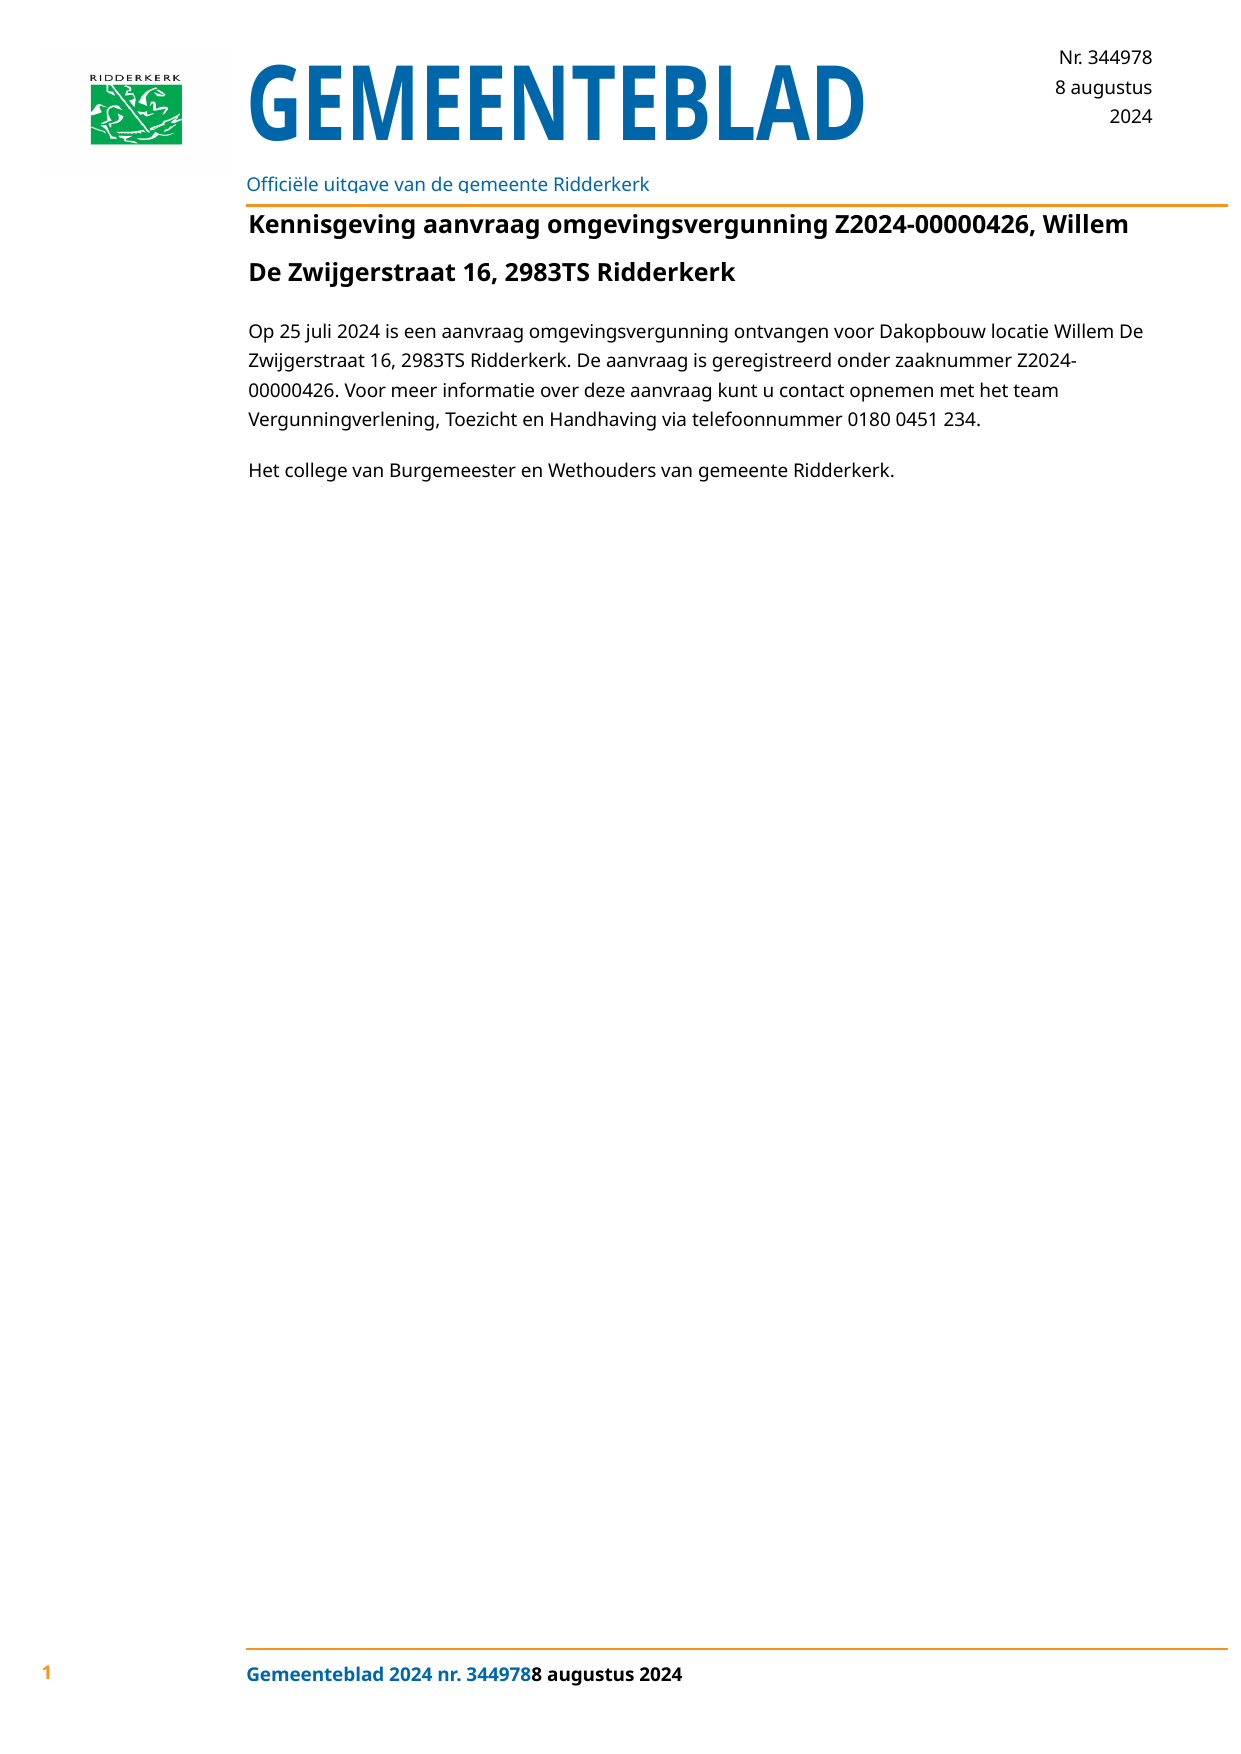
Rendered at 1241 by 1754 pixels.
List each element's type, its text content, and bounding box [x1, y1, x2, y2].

text Op 25 juli 2024 is een aanvraag omgevingsvergunning ontvangen voor Dakopbouw locatie Willem De Zwijgerstraat 16, 2983TS Ridderkerk. De aanvraag is geregistreerd onder zaaknummer Z2024-00000426. Voor meer informatie over deze aanvraag kunt u contact opnemen met het team Vergunningverlening, Toezicht en Handhaving via telefoonnummer 0180 0451 234. [248, 318, 1152, 432]
picture [41, 47, 231, 172]
text Het college van Burgemeester en Wethouders van gemeente Ridderkerk. [248, 457, 1152, 483]
text Kennisgeving aanvraag omgevingsvergunning Z2024-00000426, Willem De Zwijgerstraat 16, 2983TS Ridderkerk [248, 207, 1152, 288]
